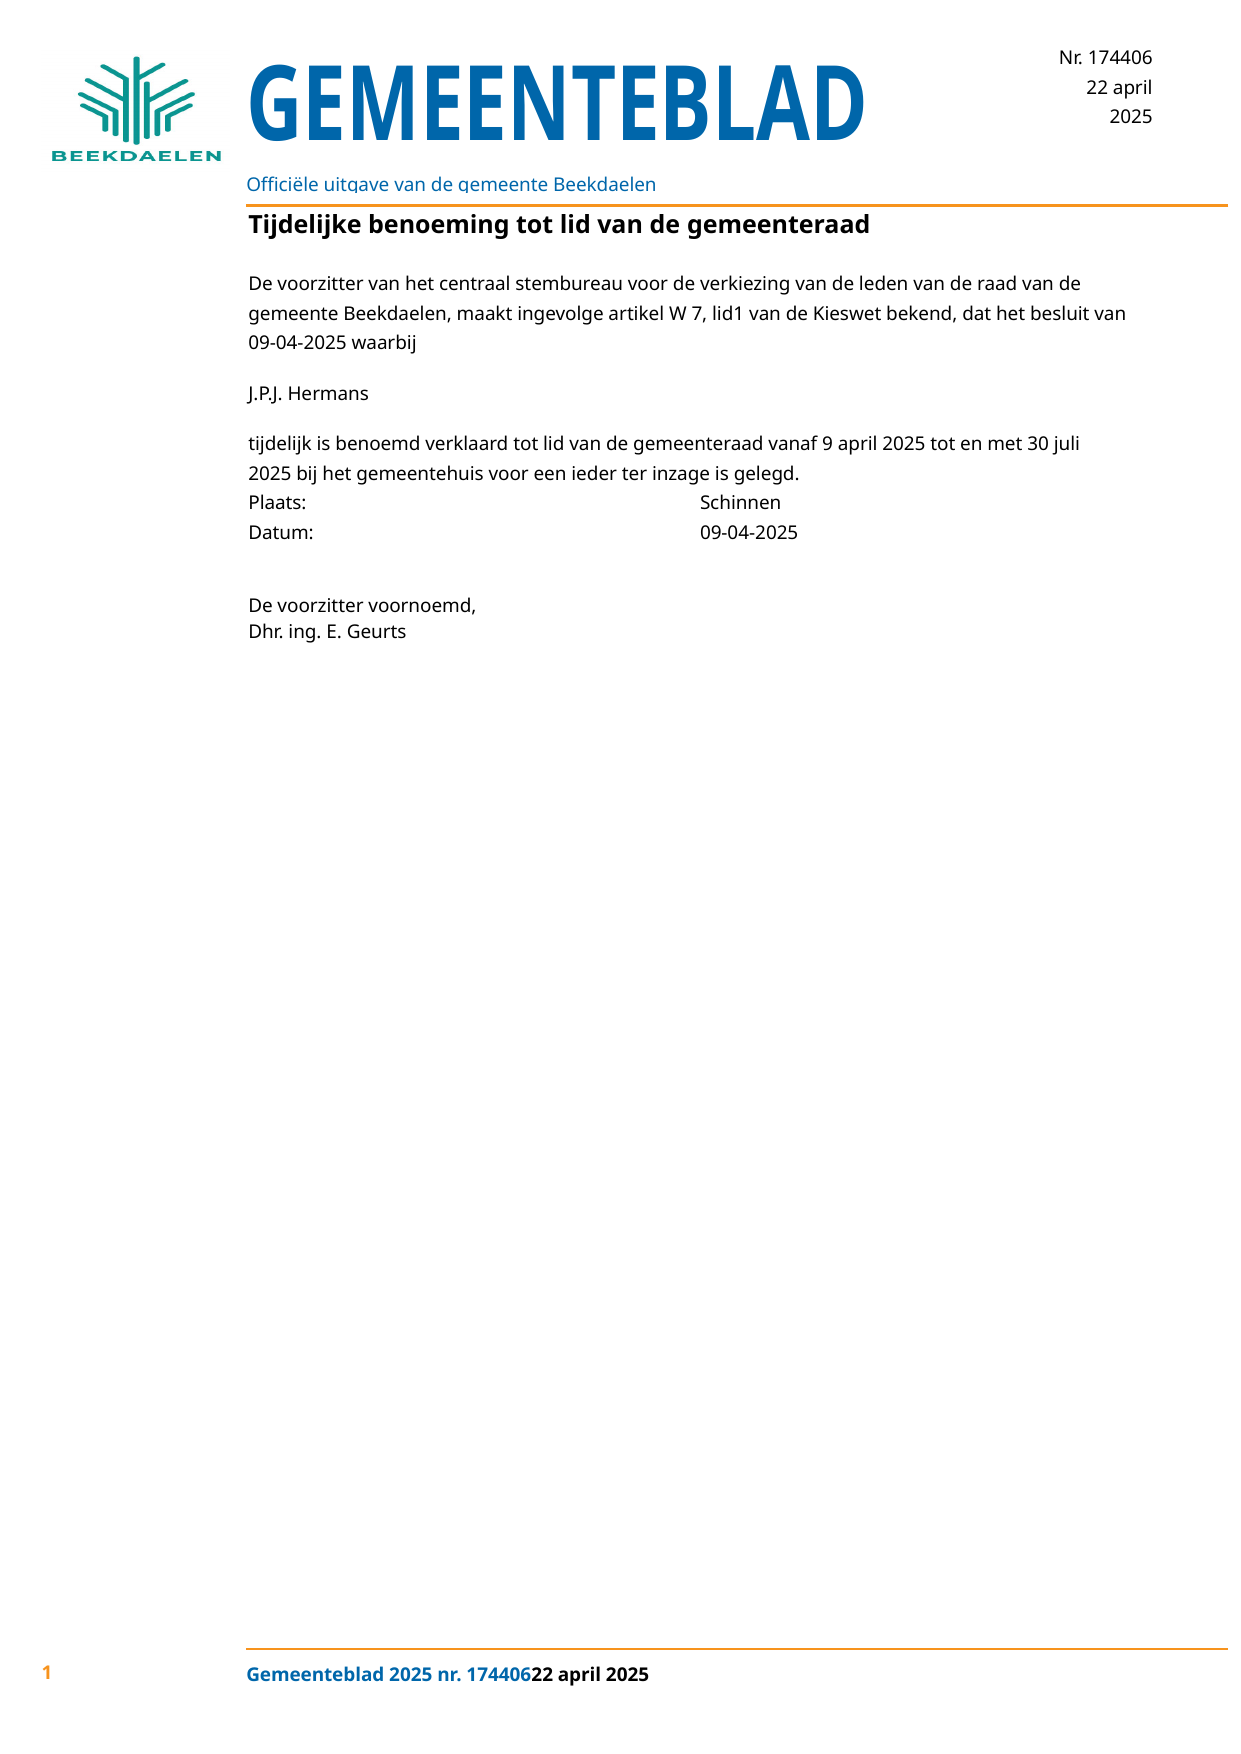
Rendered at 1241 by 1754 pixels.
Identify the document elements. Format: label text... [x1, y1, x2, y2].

text Tijdelijke benoeming tot lid van de gemeenteraad [248, 207, 1152, 241]
text Dhr. ing. E. Geurts [248, 618, 1152, 643]
text J.P.J. Hermans [248, 380, 1152, 406]
text tijdelijk is benoemd verklaard tot lid van de gemeenteraad vanaf 9 april 2025 tot en met 30 juli 2025 bij het gemeentehuis voor een ieder ter inzage is gelegd. [248, 430, 1152, 486]
table_header Schinnen 09-04-2025 [700, 490, 1152, 545]
text De voorzitter voornoemd, [248, 592, 1152, 618]
picture [41, 47, 231, 172]
table_header Plaats: Datum: [248, 490, 700, 545]
text De voorzitter van het centraal stembureau voor de verkiezing van de leden van de raad van de gemeente Beekdaelen, maakt ingevolge artikel W 7, lid1 van de Kieswet bekend, dat het besluit van 09-04-2025 waarbij [248, 270, 1152, 355]
